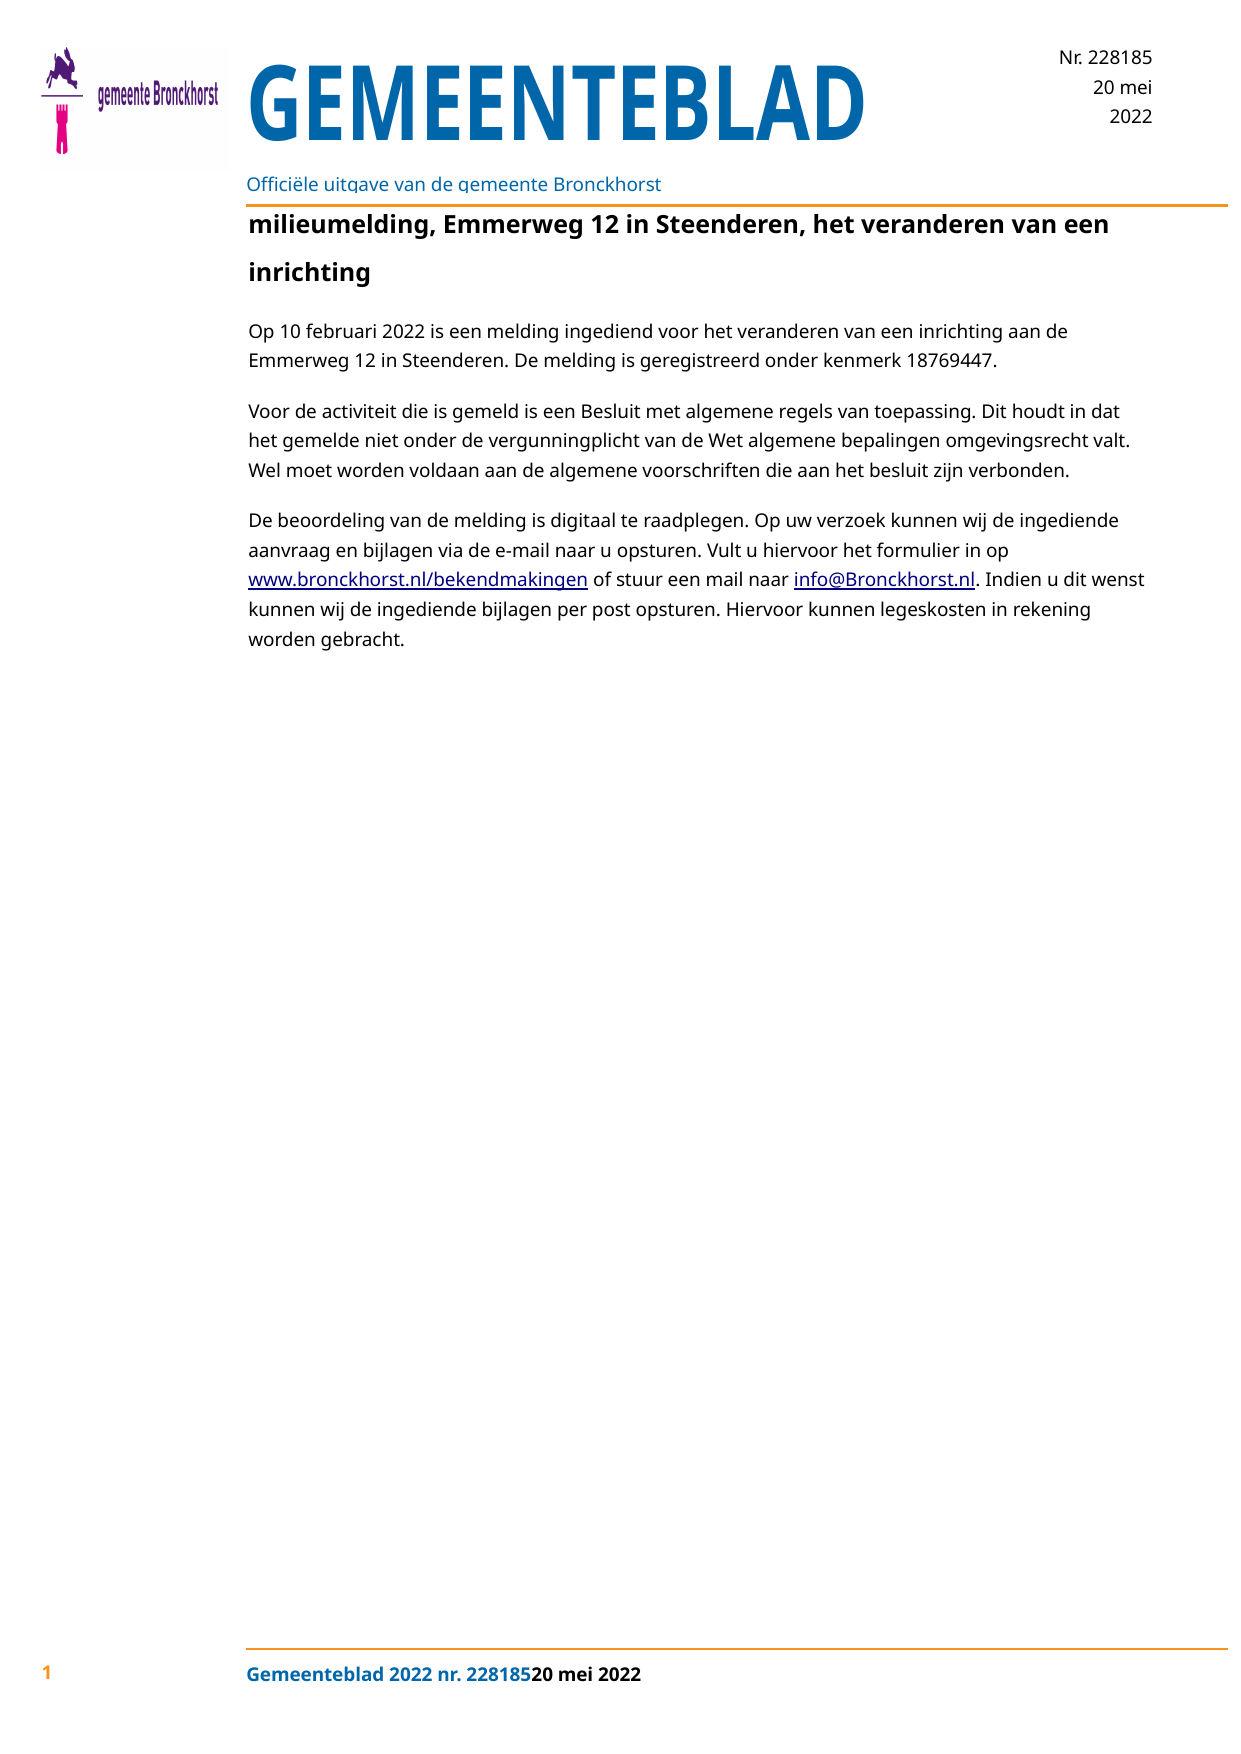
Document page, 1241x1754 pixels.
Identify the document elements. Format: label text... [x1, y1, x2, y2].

text Op 10 februari 2022 is een melding ingediend voor het veranderen van een inrichting aan de Emmerweg 12 in Steenderen. De melding is geregistreerd onder kenmerk 18769447. [248, 318, 1152, 373]
text milieumelding, Emmerweg 12 in Steenderen, het veranderen van een inrichting [248, 207, 1152, 288]
text Voor de activiteit die is gemeld is een Besluit met algemene regels van toepassing. Dit houdt in dat het gemelde niet onder de vergunningplicht van de Wet algemene bepalingen omgevingsrecht valt. Wel moet worden voldaan aan de algemene voorschriften die aan het besluit zijn verbonden. [248, 398, 1152, 483]
text De beoordeling van de melding is digitaal te raadplegen. Op uw verzoek kunnen wij de ingediende aanvraag en bijlagen via de e-mail naar u opsturen. Vult u hiervoor het formulier in op www.bronckhorst.nl/bekendmakingen of stuur een mail naar info@Bronckhorst.nl. Indien u dit wenst kunnen wij de ingediende bijlagen per post opsturen. Hiervoor kunnen legeskosten in rekening worden gebracht. [248, 507, 1152, 652]
picture [41, 47, 231, 172]
